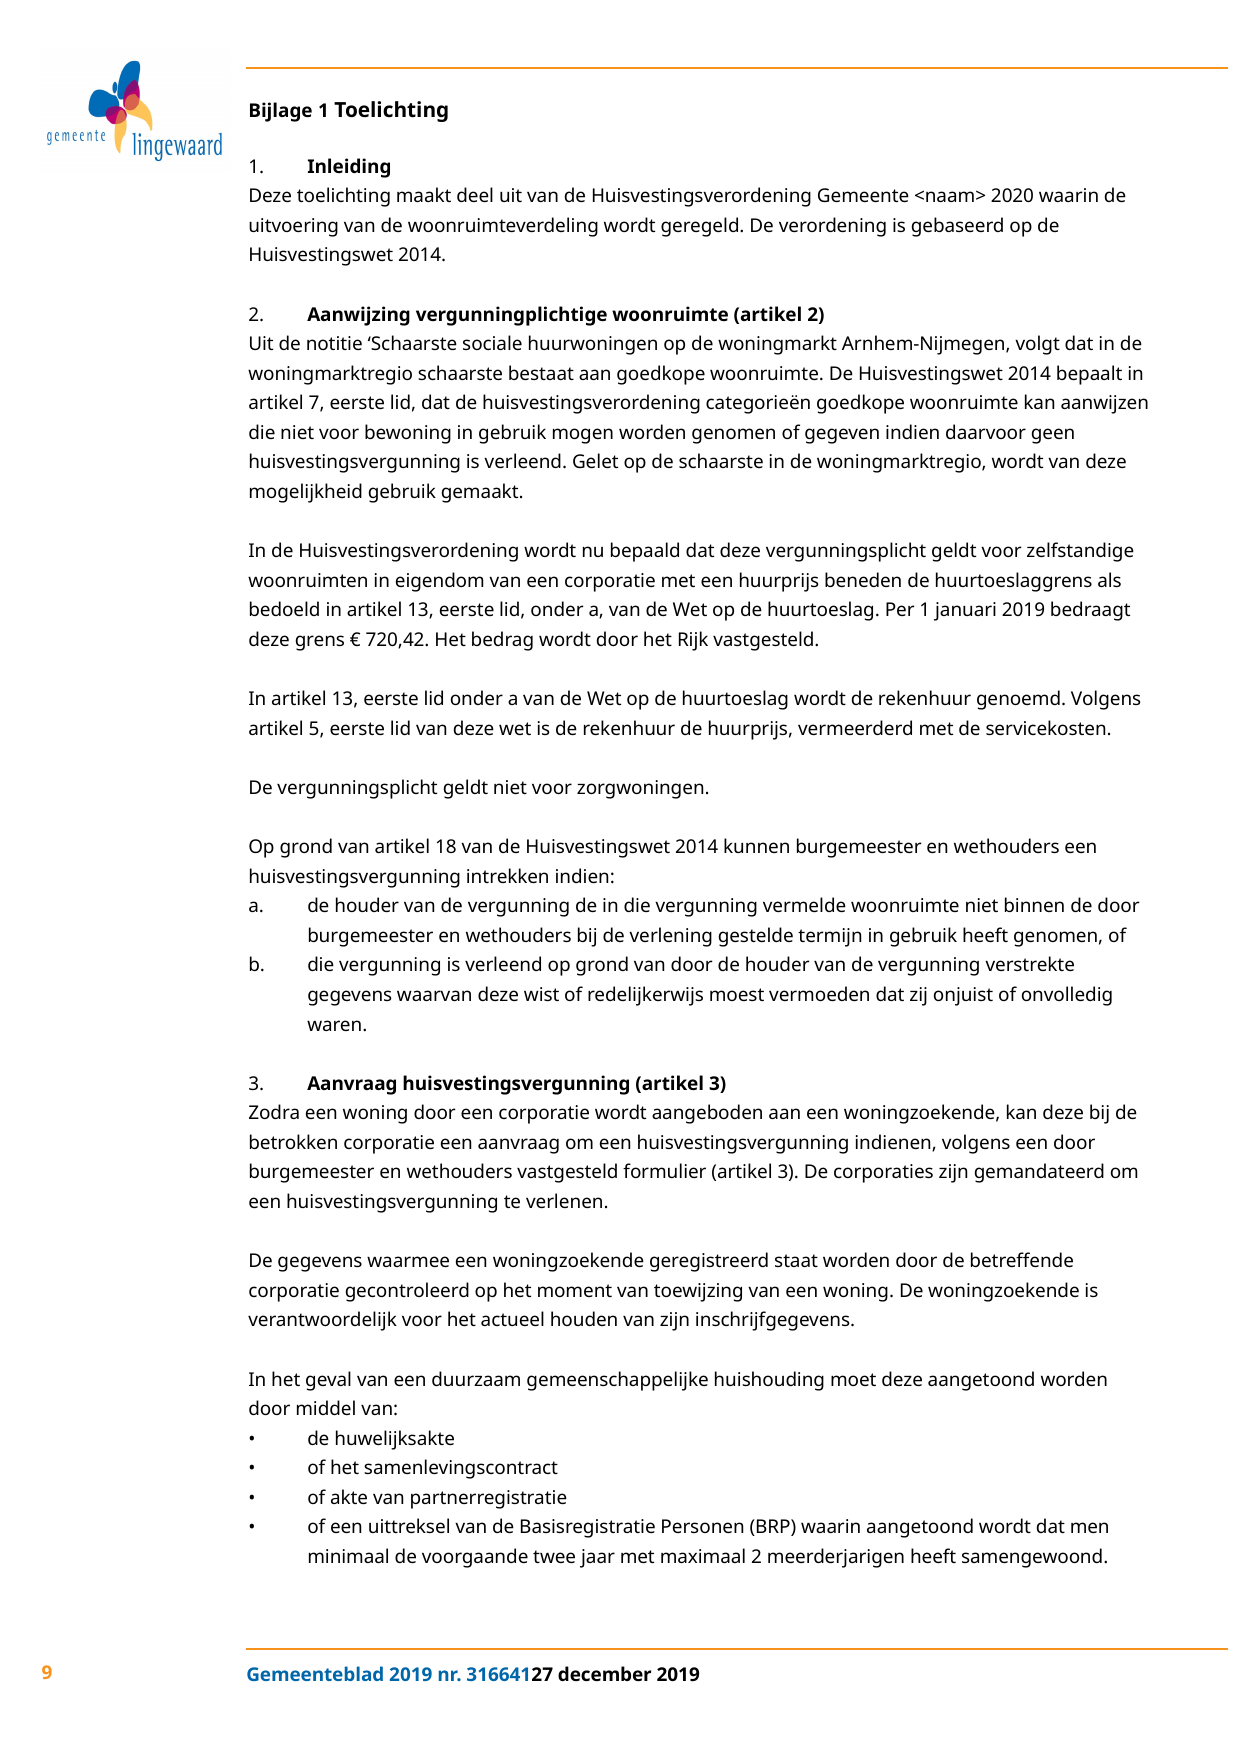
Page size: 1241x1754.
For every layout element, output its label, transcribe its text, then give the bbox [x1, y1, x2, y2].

text Bijlage 1 Toelichting [248, 95, 1152, 123]
text De vergunningsplicht geldt niet voor zorgwoningen. [248, 774, 1152, 800]
list of een uittreksel van de Basisregistratie Personen (BRP) waarin aangetoond wordt dat men minimaal de voorgaande twee jaar met maximaal 2 meerderjarigen heeft samengewoond. [248, 1514, 1152, 1569]
text Op grond van artikel 18 van de Huisvestingswet 2014 kunnen burgemeester en wethouders een huisvestingsvergunning intrekken indien: [248, 833, 1152, 889]
text Uit de notitie ‘Schaarste sociale huurwoningen op de woningmarkt Arnhem-Nijmegen, volgt dat in de woningmarktregio schaarste bestaat aan goedkope woonruimte. De Huisvestingswet 2014 bepaalt in artikel 7, eerste lid, dat de huisvestingsverordening categorieën goedkope woonruimte kan aanwijzen die niet voor bewoning in gebruik mogen worden genomen of gegeven indien daarvoor geen huisvestingsvergunning is verleend. Gelet op de schaarste in de woningmarktregio, wordt van deze mogelijkheid gebruik gemaakt. [248, 330, 1152, 504]
picture [41, 47, 231, 172]
list of akte van partnerregistratie [248, 1484, 1152, 1510]
list de houder van de vergunning de in die vergunning vermelde woonruimte niet binnen de door burgemeester en wethouders bij de verlening gestelde termijn in gebruik heeft genomen, of [248, 892, 1152, 948]
list Aanvraag huisvestingsvergunning (artikel 3) [248, 1070, 1152, 1096]
text In artikel 13, eerste lid onder a van de Wet op de huurtoeslag wordt de rekenhuur genoemd. Volgens artikel 5, eerste lid van deze wet is de rekenhuur de huurprijs, vermeerderd met de servicekosten. [248, 685, 1152, 741]
text In het geval van een duurzaam gemeenschappelijke huishouding moet deze aangetoond worden door middel van: [248, 1366, 1152, 1421]
list die vergunning is verleend op grond van door de houder van de vergunning verstrekte gegevens waarvan deze wist of redelijkerwijs moest vermoeden dat zij onjuist of onvolledig waren. [248, 952, 1152, 1037]
text Deze toelichting maakt deel uit van de Huisvestingsverordening Gemeente <naam> 2020 waarin de uitvoering van de woonruimteverdeling wordt geregeld. De verordening is gebaseerd op de Huisvestingswet 2014. [248, 182, 1152, 267]
text In de Huisvestingsverordening wordt nu bepaald dat deze vergunningsplicht geldt voor zelfstandige woonruimten in eigendom van een corporatie met een huurprijs beneden de huurtoeslaggrens als bedoeld in artikel 13, eerste lid, onder a, van de Wet op de huurtoeslag. Per 1 januari 2019 bedraagt deze grens € 720,42. Het bedrag wordt door het Rijk vastgesteld. [248, 537, 1152, 652]
text Zodra een woning door een corporatie wordt aangeboden aan een woningzoekende, kan deze bij de betrokken corporatie een aanvraag om een huisvestingsvergunning indienen, volgens een door burgemeester en wethouders vastgesteld formulier (artikel 3). De corporaties zijn gemandateerd om een huisvestingsvergunning te verlenen. [248, 1099, 1152, 1214]
list Aanwijzing vergunningplichtige woonruimte (artikel 2) [248, 301, 1152, 327]
list de huwelijksakte [248, 1425, 1152, 1451]
list of het samenlevingscontract [248, 1454, 1152, 1480]
list Inleiding [248, 153, 1152, 179]
text De gegevens waarmee een woningzoekende geregistreerd staat worden door de betreffende corporatie gecontroleerd op het moment van toewijzing van een woning. De woningzoekende is verantwoordelijk voor het actueel houden van zijn inschrijfgegevens. [248, 1247, 1152, 1332]
